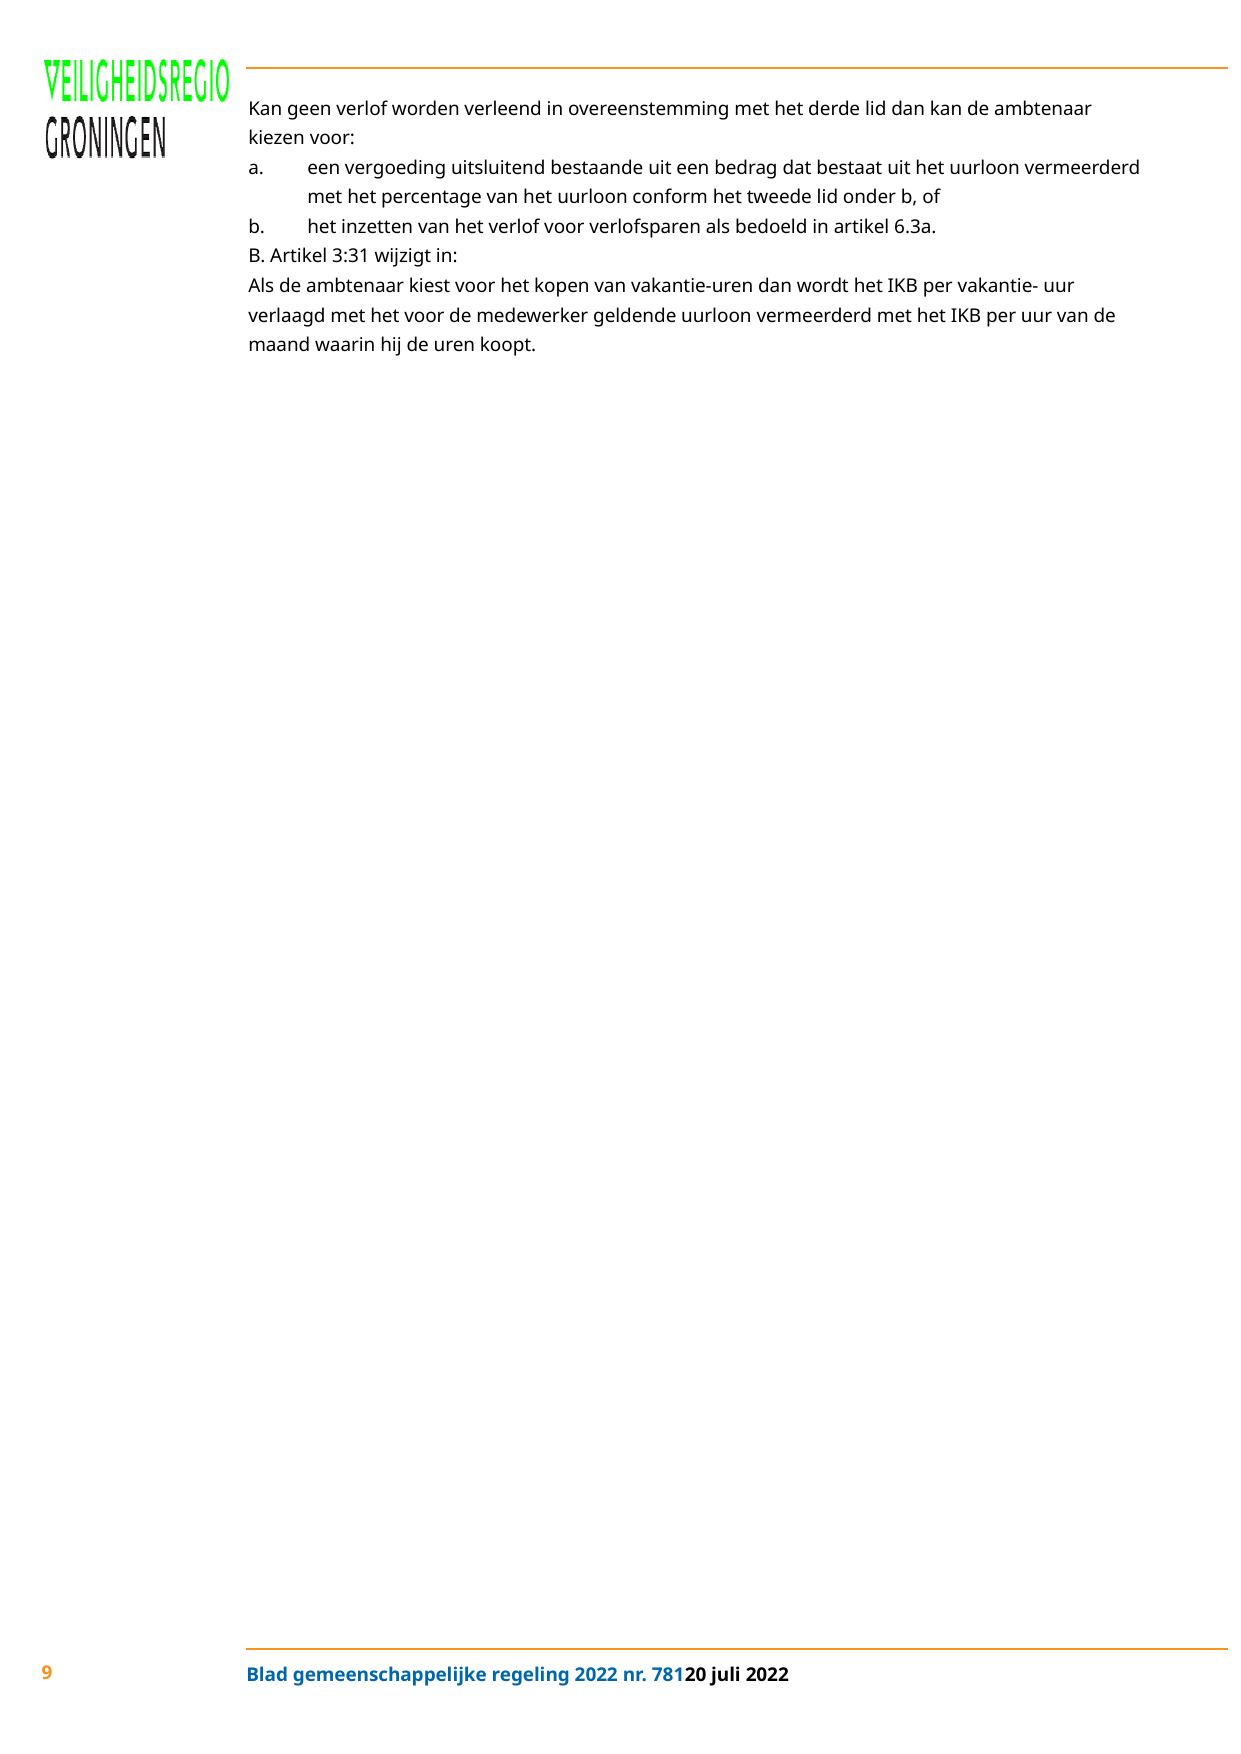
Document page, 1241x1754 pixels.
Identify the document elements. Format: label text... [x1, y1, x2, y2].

list het inzetten van het verlof voor verlofsparen als bedoeld in artikel 6.3a. [248, 213, 1152, 239]
list een vergoeding uitsluitend bestaande uit een bedrag dat bestaat uit het uurloon vermeerderd met het percentage van het uurloon conform het tweede lid onder b, of [248, 154, 1152, 209]
picture [41, 47, 231, 172]
text Kan geen verlof worden verleend in overeenstemming met het derde lid dan kan de ambtenaar kiezen voor: [248, 95, 1152, 150]
text B. Artikel 3:31 wijzigt in: [248, 243, 1152, 268]
text Als de ambtenaar kiest voor het kopen van vakantie-uren dan wordt het IKB per vakantie- uur verlaagd met het voor de medewerker geldende uurloon vermeerderd met het IKB per uur van de maand waarin hij de uren koopt. [248, 272, 1152, 357]
